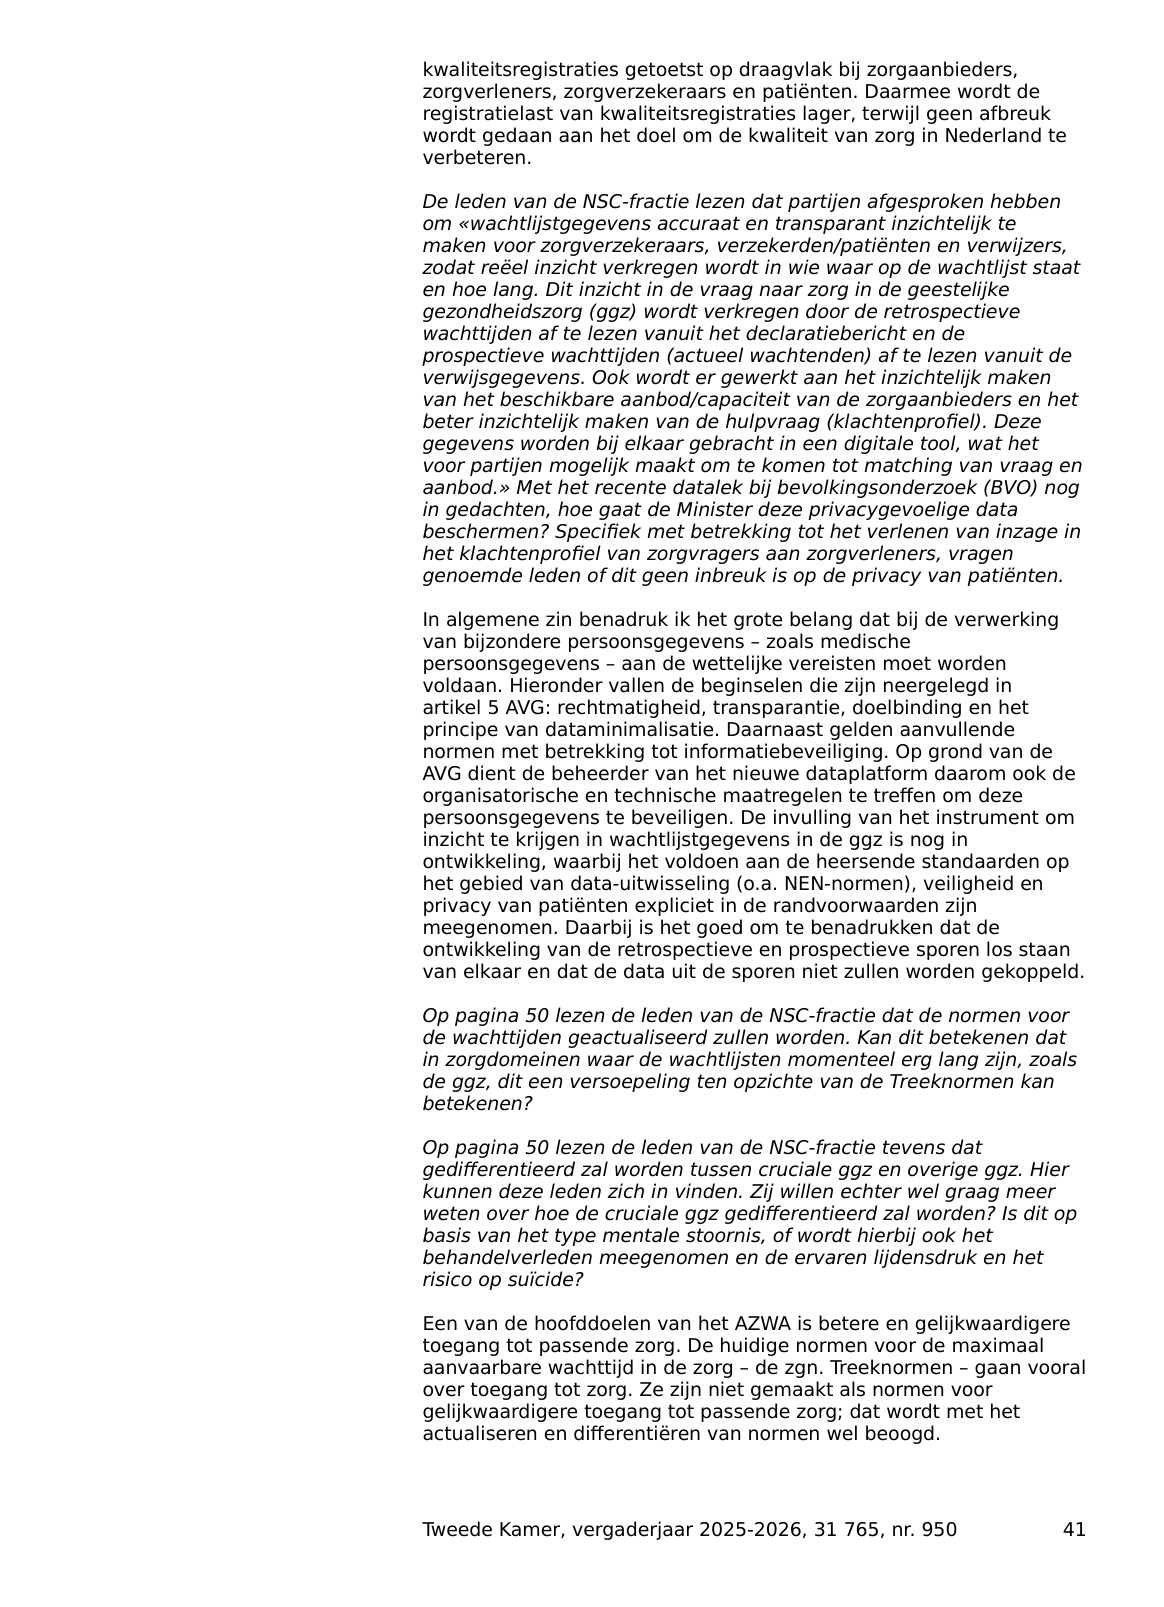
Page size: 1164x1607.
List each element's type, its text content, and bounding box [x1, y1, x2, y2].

text Een van de hoofddoelen van het AZWA is betere en gelijkwaardigere toegang tot passende zorg. De huidige normen voor de maximaal aanvaarbare wachttijd in de zorg – de zgn. Treeknormen – gaan vooral over toegang tot zorg. Ze zijn niet gemaakt als normen voor gelijkwaardigere toegang tot passende zorg; dat wordt met het actualiseren en differentiëren van normen wel beoogd. [422, 1313, 1087, 1445]
text De leden van de NSC-fractie lezen dat partijen afgesproken hebben om «wachtlijstgegevens accuraat en transparant inzichtelijk te maken voor zorgverzekeraars, verzekerden/patiënten en verwijzers, zodat reëel inzicht verkregen wordt in wie waar op de wachtlijst staat en hoe lang. Dit inzicht in de vraag naar zorg in de geestelijke gezondheidszorg (ggz) wordt verkregen door de retrospectieve wachttijden af te lezen vanuit het declaratiebericht en de prospectieve wachttijden (actueel wachtenden) af te lezen vanuit de verwijsgegevens. Ook wordt er gewerkt aan het inzichtelijk maken van het beschikbare aanbod/capaciteit van de zorgaanbieders en het beter inzichtelijk maken van de hulpvraag (klachtenprofiel). Deze gegevens worden bij elkaar gebracht in een digitale tool, wat het voor partijen mogelijk maakt om te komen tot matching van vraag en aanbod.» Met het recente datalek bij bevolkingsonderzoek (BVO) nog in gedachten, hoe gaat de Minister deze privacygevoelige data beschermen? Specifiek met betrekking tot het verlenen van inzage in het klachtenprofiel van zorgvragers aan zorgverleners, vragen genoemde leden of dit geen inbreuk is op de privacy van patiënten. [422, 191, 1087, 587]
text Op pagina 50 lezen de leden van de NSC-fractie tevens dat gedifferentieerd zal worden tussen cruciale ggz en overige ggz. Hier kunnen deze leden zich in vinden. Zij willen echter wel graag meer weten over hoe de cruciale ggz gedifferentieerd zal worden? Is dit op basis van het type mentale stoornis, of wordt hierbij ook het behandelverleden meegenomen en de ervaren lijdensdruk en het risico op suïcide? [422, 1137, 1087, 1291]
text kwaliteitsregistraties getoetst op draagvlak bij zorgaanbieders, zorgverleners, zorgverzekeraars en patiënten. Daarmee wordt de registratielast van kwaliteitsregistraties lager, terwijl geen afbreuk wordt gedaan aan het doel om de kwaliteit van zorg in Nederland te verbeteren. [422, 59, 1087, 169]
text Op pagina 50 lezen de leden van de NSC-fractie dat de normen voor de wachttijden geactualiseerd zullen worden. Kan dit betekenen dat in zorgdomeinen waar de wachtlijsten momenteel erg lang zijn, zoals de ggz, dit een versoepeling ten opzichte van de Treeknormen kan betekenen? [422, 1005, 1087, 1115]
text In algemene zin benadruk ik het grote belang dat bij de verwerking van bijzondere persoonsgegevens – zoals medische persoonsgegevens – aan de wettelijke vereisten moet worden voldaan. Hieronder vallen de beginselen die zijn neergelegd in artikel 5 AVG: rechtmatigheid, transparantie, doelbinding en het principe van dataminimalisatie. Daarnaast gelden aanvullende normen met betrekking tot informatiebeveiliging. Op grond van de AVG dient de beheerder van het nieuwe dataplatform daarom ook de organisatorische en technische maatregelen te treffen om deze persoonsgegevens te beveiligen. De invulling van het instrument om inzicht te krijgen in wachtlijstgegevens in de ggz is nog in ontwikkeling, waarbij het voldoen aan de heersende standaarden op het gebied van data-uitwisseling (o.a. NEN-normen), veiligheid en privacy van patiënten expliciet in de randvoorwaarden zijn meegenomen. Daarbij is het goed om te benadrukken dat de ontwikkeling van de retrospectieve en prospectieve sporen los staan van elkaar en dat de data uit de sporen niet zullen worden gekoppeld. [422, 609, 1087, 983]
